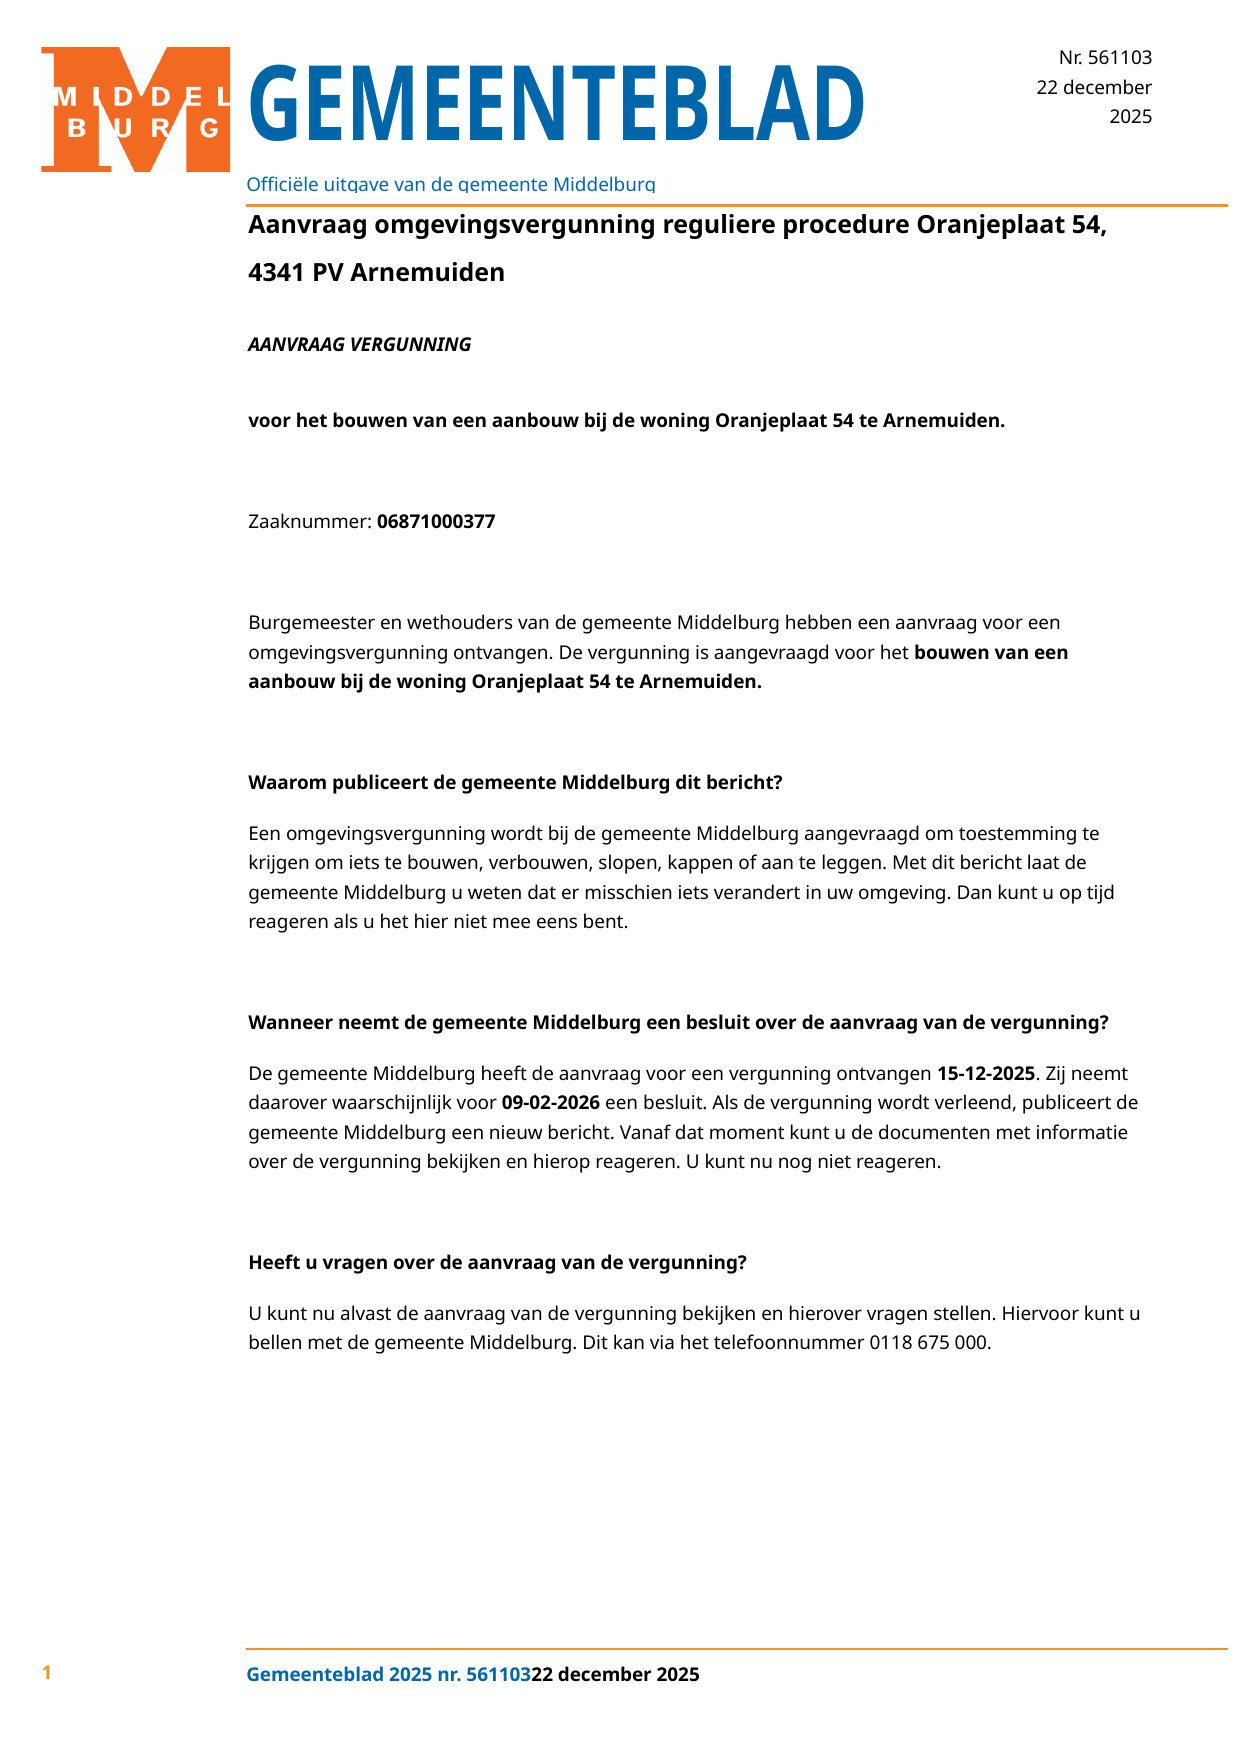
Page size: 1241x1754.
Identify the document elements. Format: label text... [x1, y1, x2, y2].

text De gemeente Middelburg heeft de aanvraag voor een vergunning ontvangen 15-12-2025. Zij neemt daarover waarschijnlijk voor 09-02-2026 een besluit. Als de vergunning wordt verleend, publiceert de gemeente Middelburg een nieuw bericht. Vanaf dat moment kunt u de documenten met informatie over de vergunning bekijken en hierop reageren. U kunt nu nog niet reageren. [248, 1060, 1152, 1174]
text Heeft u vragen over de aanvraag van de vergunning? [248, 1249, 1152, 1275]
text Een omgevingsvergunning wordt bij de gemeente Middelburg aangevraagd om toestemming te krijgen om iets te bouwen, verbouwen, slopen, kappen of aan te leggen. Met dit bericht laat de gemeente Middelburg u weten dat er misschien iets verandert in uw omgeving. Dan kunt u op tijd reageren als u het hier niet mee eens bent. [248, 820, 1152, 934]
text voor het bouwen van een aanbouw bij de woning Oranjeplaat 54 te Arnemuiden. [248, 408, 1152, 433]
text AANVRAAG VERGUNNING [248, 331, 1152, 357]
picture [41, 47, 231, 172]
text U kunt nu alvast de aanvraag van de vergunning bekijken en hierover vragen stellen. Hiervoor kunt u bellen met de gemeente Middelburg. Dit kan via het telefoonnummer 0118 675 000. [248, 1300, 1152, 1355]
text Waarom publiceert de gemeente Middelburg dit bericht? [248, 769, 1152, 795]
text Aanvraag omgevingsvergunning reguliere procedure Oranjeplaat 54, 4341 PV Arnemuiden [248, 207, 1152, 288]
text Burgemeester en wethouders van de gemeente Middelburg hebben een aanvraag voor een omgevingsvergunning ontvangen. De vergunning is aangevraagd voor het bouwen van een aanbouw bij de woning Oranjeplaat 54 te Arnemuiden. [248, 609, 1152, 694]
text Wanneer neemt de gemeente Middelburg een besluit over de aanvraag van de vergunning? [248, 1009, 1152, 1035]
text Zaaknummer: 06871000377 [248, 508, 1152, 534]
